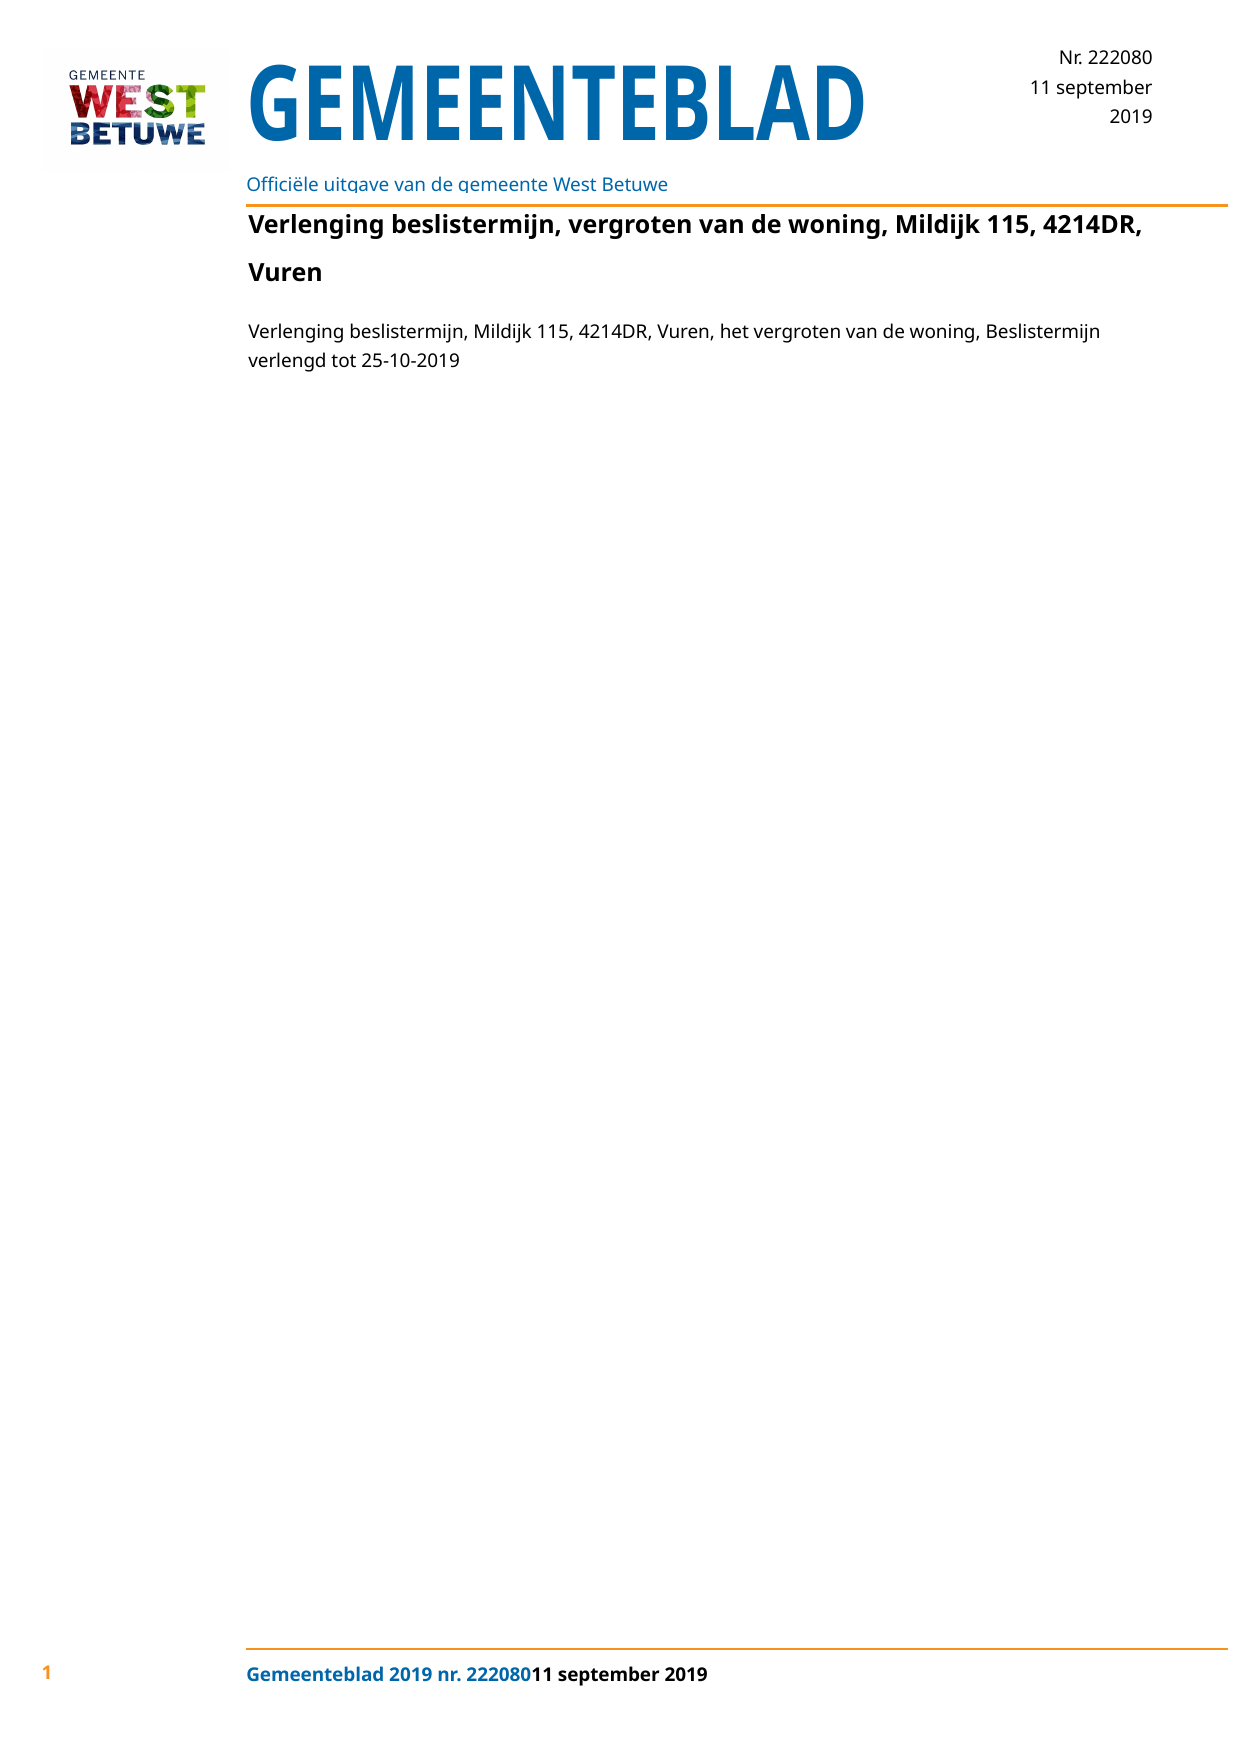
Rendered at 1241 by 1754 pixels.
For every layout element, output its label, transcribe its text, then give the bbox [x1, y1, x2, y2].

text Verlenging beslistermijn, vergroten van de woning, Mildijk 115, 4214DR, Vuren [248, 207, 1152, 288]
text Verlenging beslistermijn, Mildijk 115, 4214DR, Vuren, het vergroten van de woning, Beslistermijn verlengd tot 25-10-2019 [248, 318, 1152, 373]
picture [41, 47, 231, 172]
